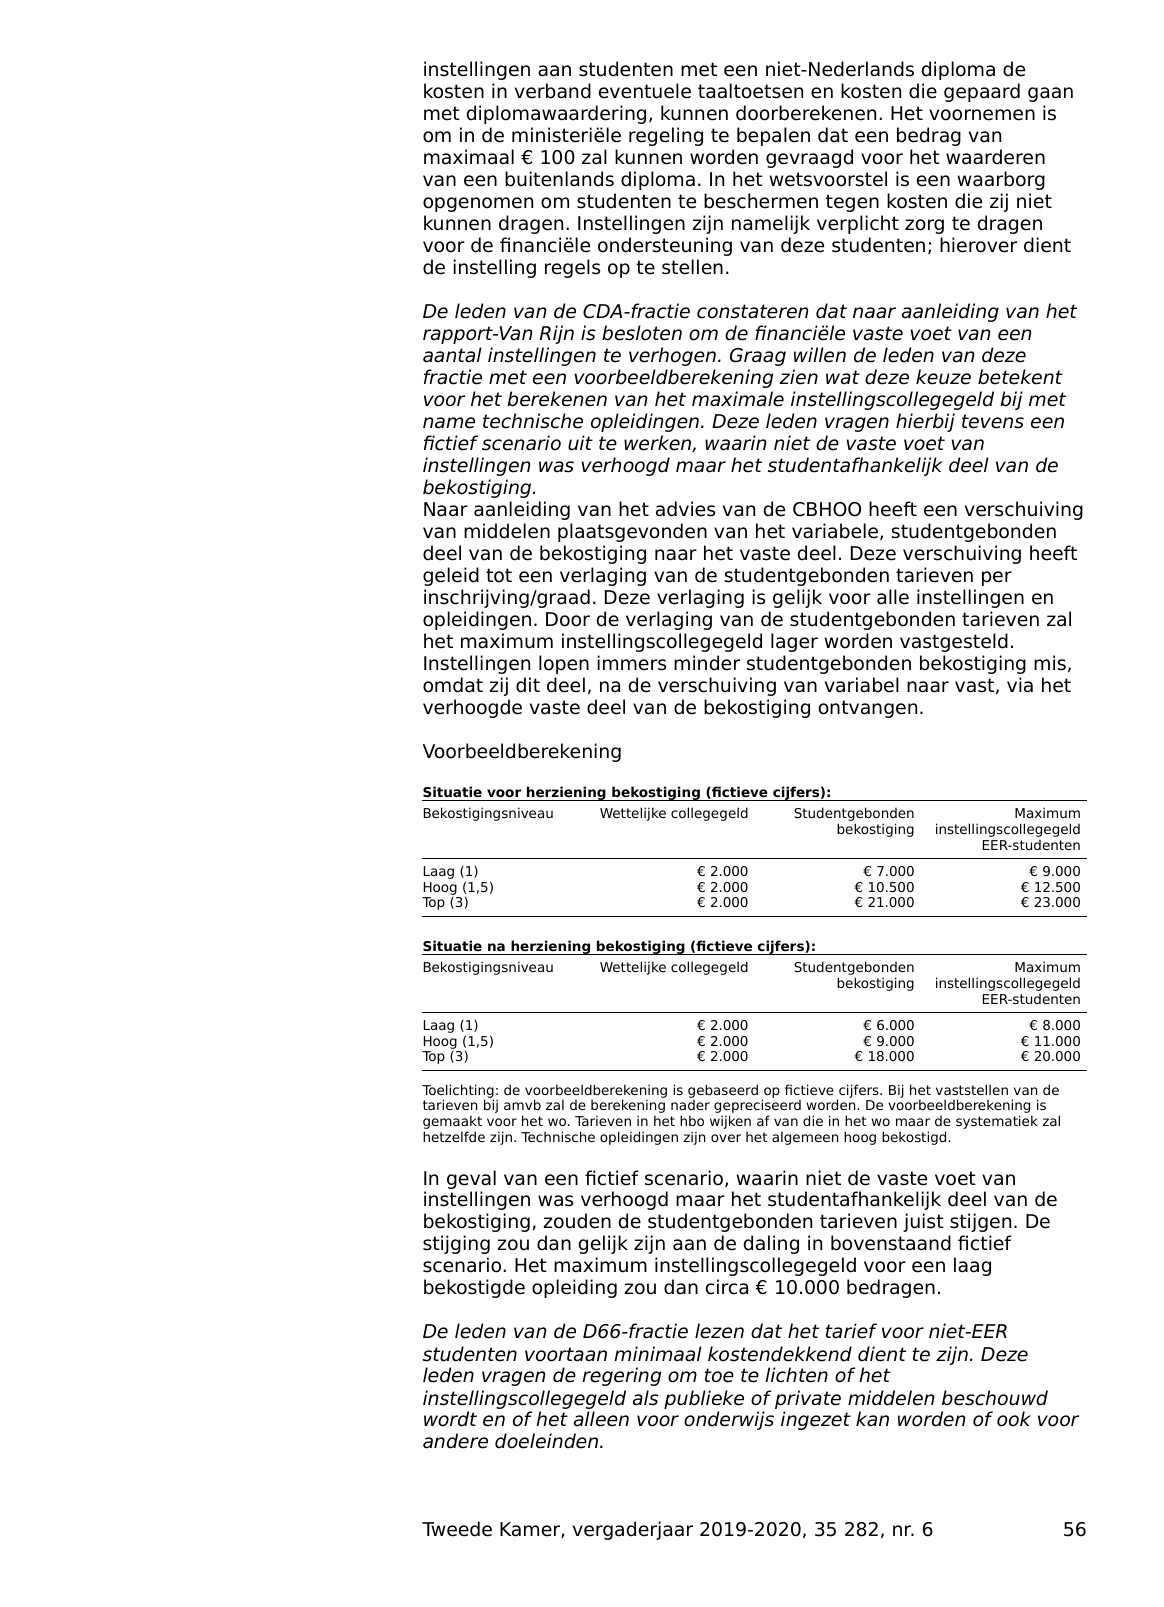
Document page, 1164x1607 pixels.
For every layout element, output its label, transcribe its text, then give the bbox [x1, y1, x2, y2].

text instellingen aan studenten met een niet-Nederlands diploma de kosten in verband eventuele taaltoetsen en kosten die gepaard gaan met diplomawaardering, kunnen doorberekenen. Het voornemen is om in de ministeriële regeling te bepalen dat een bedrag van maximaal € 100 zal kunnen worden gevraagd voor het waarderen van een buitenlands diploma. In het wetsvoorstel is een waarborg opgenomen om studenten te beschermen tegen kosten die zij niet kunnen dragen. Instellingen zijn namelijk verplicht zorg te dragen voor de financiële ondersteuning van deze studenten; hierover dient de instelling regels op te stellen. [422, 59, 1087, 279]
table_cell Bekostigingsniveau [422, 801, 588, 858]
table_cell € 12.500 [921, 880, 1087, 895]
table_cell € 8.000 [921, 1013, 1087, 1033]
table_cell € 23.000 [921, 895, 1087, 916]
text De leden van de D66-fractie lezen dat het tarief voor niet-EER studenten voortaan minimaal kostendekkend dient te zijn. Deze leden vragen de regering om toe te lichten of het instellingscollegegeld als publieke of private middelen beschouwd wordt en of het alleen voor onderwijs ingezet kan worden of ook voor andere doeleinden. [422, 1321, 1087, 1453]
table_cell € 2.000 [588, 859, 754, 879]
table_cell Bekostigingsniveau [422, 955, 588, 1012]
table_cell € 2.000 [588, 1049, 754, 1069]
text De leden van de CDA-fractie constateren dat naar aanleiding van het rapport-Van Rijn is besloten om de financiële vaste voet van een aantal instellingen te verhogen. Graag willen de leden van deze fractie met een voorbeeldberekening zien wat deze keuze betekent voor het berekenen van het maximale instellingscollegegeld bij met name technische opleidingen. Deze leden vragen hierbij tevens een fictief scenario uit te werken, waarin niet de vaste voet van instellingen was verhoogd maar het studentafhankelijk deel van de bekostiging. [422, 301, 1087, 499]
table_cell € 20.000 [921, 1049, 1087, 1069]
table_cell € 10.500 [754, 880, 921, 895]
table_header Situatie voor herziening bekostiging (fictieve cijfers): [422, 785, 1087, 800]
table_cell € 2.000 [588, 1033, 754, 1049]
table_cell € 2.000 [588, 880, 754, 895]
table_cell Top (3) [422, 895, 588, 916]
table_cell € 21.000 [754, 895, 921, 916]
text In geval van een fictief scenario, waarin niet de vaste voet van instellingen was verhoogd maar het studentafhankelijk deel van de bekostiging, zouden de studentgebonden tarieven juist stijgen. De stijging zou dan gelijk zijn aan de daling in bovenstaand fictief scenario. Het maximum instellingscollegegeld voor een laag bekostigde opleiding zou dan circa € 10.000 bedragen. [422, 1167, 1087, 1299]
table_header Situatie na herziening bekostiging (fictieve cijfers): [422, 939, 1087, 954]
table_cell Hoog (1,5) [422, 1033, 588, 1049]
subtitle Voorbeeldberekening [422, 741, 1087, 763]
table_cell Studentgebonden bekostiging [754, 955, 921, 1012]
table_cell € 9.000 [921, 859, 1087, 879]
table_cell Wettelijke collegegeld [588, 801, 754, 858]
table_cell € 18.000 [754, 1049, 921, 1069]
table_cell Hoog (1,5) [422, 880, 588, 895]
text Naar aanleiding van het advies van de CBHOO heeft een verschuiving van middelen plaatsgevonden van het variabele, studentgebonden deel van de bekostiging naar het vaste deel. Deze verschuiving heeft geleid tot een verlaging van de studentgebonden tarieven per inschrijving/graad. Deze verlaging is gelijk voor alle instellingen en opleidingen. Door de verlaging van de studentgebonden tarieven zal het maximum instellingscollegegeld lager worden vastgesteld. Instellingen lopen immers minder studentgebonden bekostiging mis, omdat zij dit deel, na de verschuiving van variabel naar vast, via het verhoogde vaste deel van de bekostiging ontvangen. [422, 499, 1087, 719]
table_cell € 6.000 [754, 1013, 921, 1033]
table_cell Top (3) [422, 1049, 588, 1069]
table_cell € 2.000 [588, 1013, 754, 1033]
table_cell Toelichting: de voorbeeldberekening is gebaseerd op fictieve cijfers. Bij het vaststellen van de tarieven bij amvb zal de berekening nader gepreciseerd worden. De voorbeeldberekening is gemaakt voor het wo. Tarieven in het hbo wijken af van die in het wo maar de systematiek zal hetzelfde zijn. Technische opleidingen zijn over het algemeen hoog bekostigd. [422, 1071, 1087, 1145]
table_cell Wettelijke collegegeld [588, 955, 754, 1012]
table_cell Studentgebonden bekostiging [754, 801, 921, 858]
table_cell € 2.000 [588, 895, 754, 916]
table_cell € 11.000 [921, 1033, 1087, 1049]
table_cell Maximum instellingscollegegeld EER-studenten [921, 801, 1087, 858]
table_cell € 9.000 [754, 1033, 921, 1049]
table_cell Laag (1) [422, 859, 588, 879]
table_cell Laag (1) [422, 1013, 588, 1033]
table_cell € 7.000 [754, 859, 921, 879]
table_cell Maximum instellingscollegegeld EER-studenten [921, 955, 1087, 1012]
